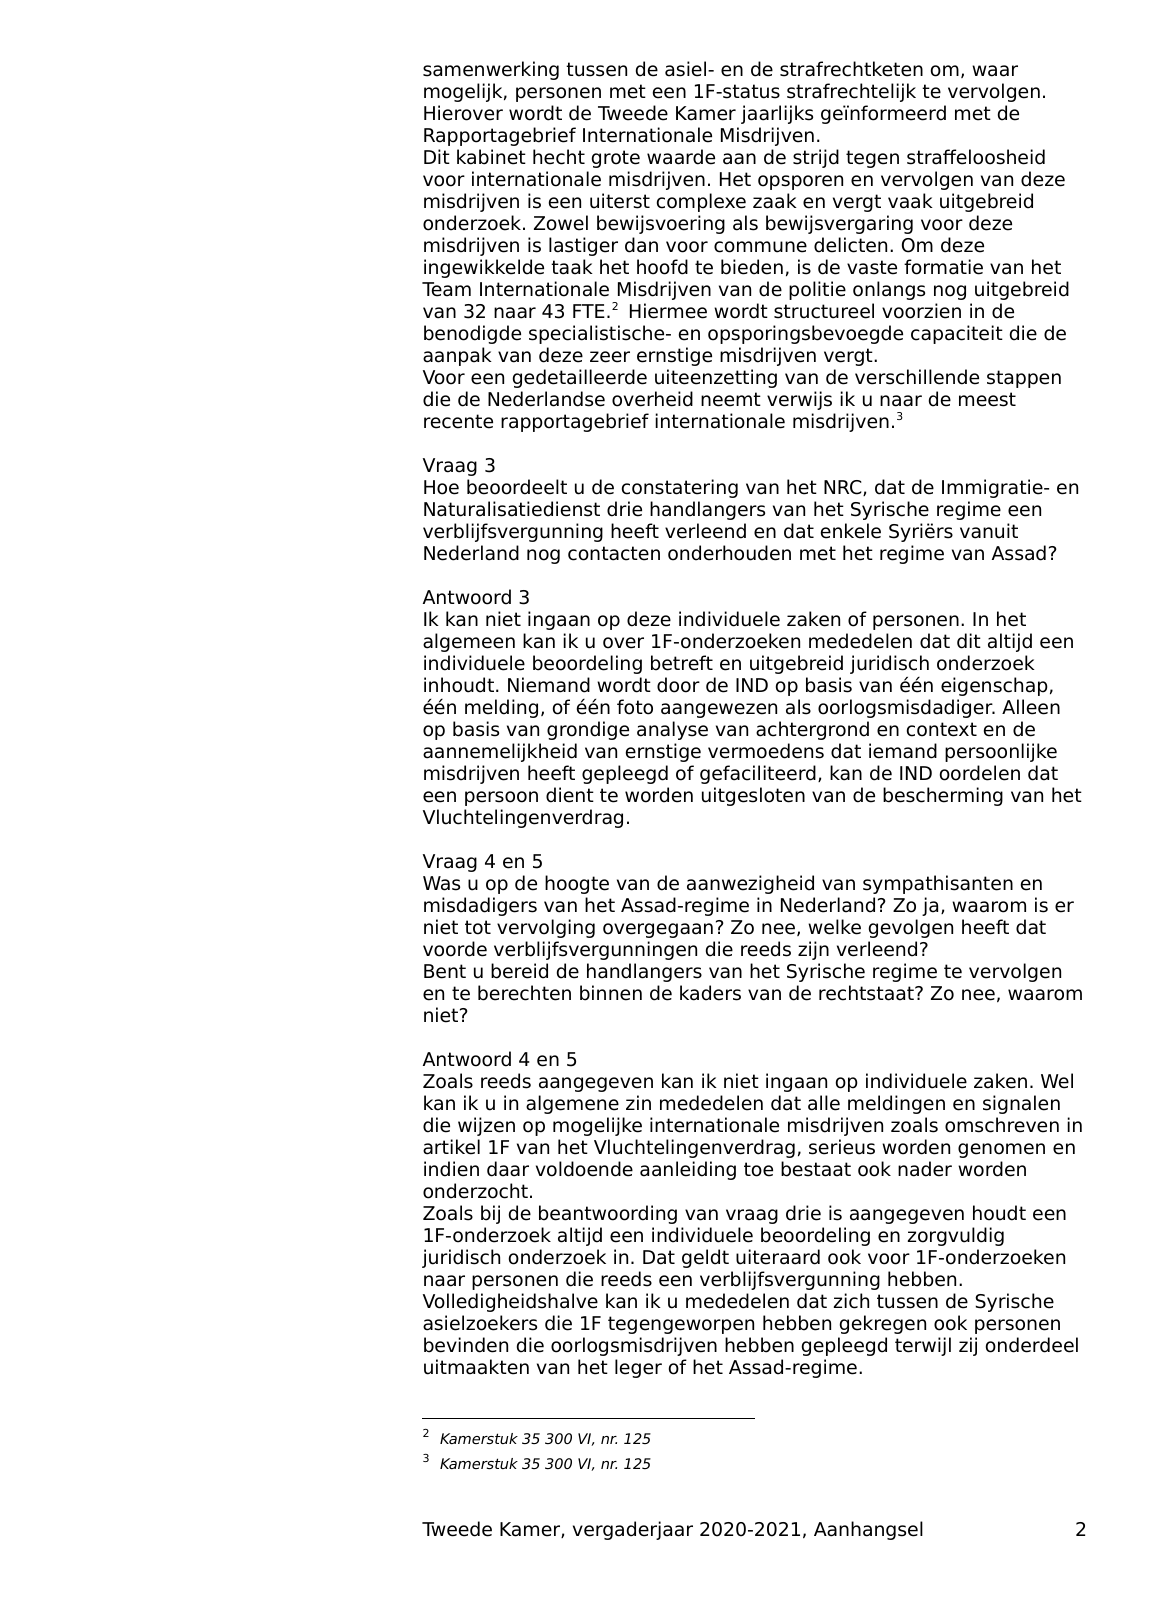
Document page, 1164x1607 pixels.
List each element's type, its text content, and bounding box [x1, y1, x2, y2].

text samenwerking tussen de asiel- en de strafrechtketen om, waar mogelijk, personen met een 1F-status strafrechtelijk te vervolgen. Hierover wordt de Tweede Kamer jaarlijks geïnformeerd met de Rapportagebrief Internationale Misdrijven. [422, 59, 1087, 147]
text Vraag 4 en 5 [422, 851, 1087, 873]
text Vraag 3 [422, 455, 1087, 477]
text Dit kabinet hecht grote waarde aan de strijd tegen straffeloosheid voor internationale misdrijven. Het opsporen en vervolgen van deze misdrijven is een uiterst complexe zaak en vergt vaak uitgebreid onderzoek. Zowel bewijsvoering als bewijsvergaring voor deze misdrijven is lastiger dan voor commune delicten. Om deze ingewikkelde taak het hoofd te bieden, is de vaste formatie van het Team Internationale Misdrijven van de politie onlangs nog uitgebreid van 32 naar 43 FTE. Hiermee wordt structureel voorzien in de benodigde specialistische- en opsporingsbevoegde capaciteit die de aanpak van deze zeer ernstige misdrijven vergt. [422, 147, 1087, 367]
text Zoals bij de beantwoording van vraag drie is aangegeven houdt een 1F-onderzoek altijd een individuele beoordeling en zorgvuldig juridisch onderzoek in. Dat geldt uiteraard ook voor 1F-onderzoeken naar personen die reeds een verblijfsvergunning hebben. Volledigheidshalve kan ik u mededelen dat zich tussen de Syrische asielzoekers die 1F tegengeworpen hebben gekregen ook personen bevinden die oorlogsmisdrijven hebben gepleegd terwijl zij onderdeel uitmaakten van het leger of het Assad-regime. [422, 1203, 1087, 1379]
text Kamerstuk 35 300 VI, nr. 125 [422, 1427, 1087, 1449]
text Antwoord 3 [422, 587, 1087, 609]
text Hoe beoordeelt u de constatering van het NRC, dat de Immigratie- en Naturalisatiedienst drie handlangers van het Syrische regime een verblijfsvergunning heeft verleend en dat enkele Syriërs vanuit Nederland nog contacten onderhouden met het regime van Assad? [422, 477, 1087, 565]
text Antwoord 4 en 5 [422, 1049, 1087, 1071]
text Zoals reeds aangegeven kan ik niet ingaan op individuele zaken. Wel kan ik u in algemene zin mededelen dat alle meldingen en signalen die wijzen op mogelijke internationale misdrijven zoals omschreven in artikel 1F van het Vluchtelingenverdrag, serieus worden genomen en indien daar voldoende aanleiding toe bestaat ook nader worden onderzocht. [422, 1071, 1087, 1203]
text Kamerstuk 35 300 VI, nr. 125 [422, 1452, 1087, 1474]
text Was u op de hoogte van de aanwezigheid van sympathisanten en misdadigers van het Assad-regime in Nederland? Zo ja, waarom is er niet tot vervolging overgegaan? Zo nee, welke gevolgen heeft dat voorde verblijfsvergunningen die reeds zijn verleend? [422, 873, 1087, 961]
text Voor een gedetailleerde uiteenzetting van de verschillende stappen die de Nederlandse overheid neemt verwijs ik u naar de meest recente rapportagebrief internationale misdrijven. [422, 367, 1087, 433]
text Ik kan niet ingaan op deze individuele zaken of personen. In het algemeen kan ik u over 1F-onderzoeken mededelen dat dit altijd een individuele beoordeling betreft en uitgebreid juridisch onderzoek inhoudt. Niemand wordt door de IND op basis van één eigenschap, één melding, of één foto aangewezen als oorlogsmisdadiger. Alleen op basis van grondige analyse van achtergrond en context en de aannemelijkheid van ernstige vermoedens dat iemand persoonlijke misdrijven heeft gepleegd of gefaciliteerd, kan de IND oordelen dat een persoon dient te worden uitgesloten van de bescherming van het Vluchtelingenverdrag. [422, 609, 1087, 829]
text Bent u bereid de handlangers van het Syrische regime te vervolgen en te berechten binnen de kaders van de rechtstaat? Zo nee, waarom niet? [422, 961, 1087, 1027]
